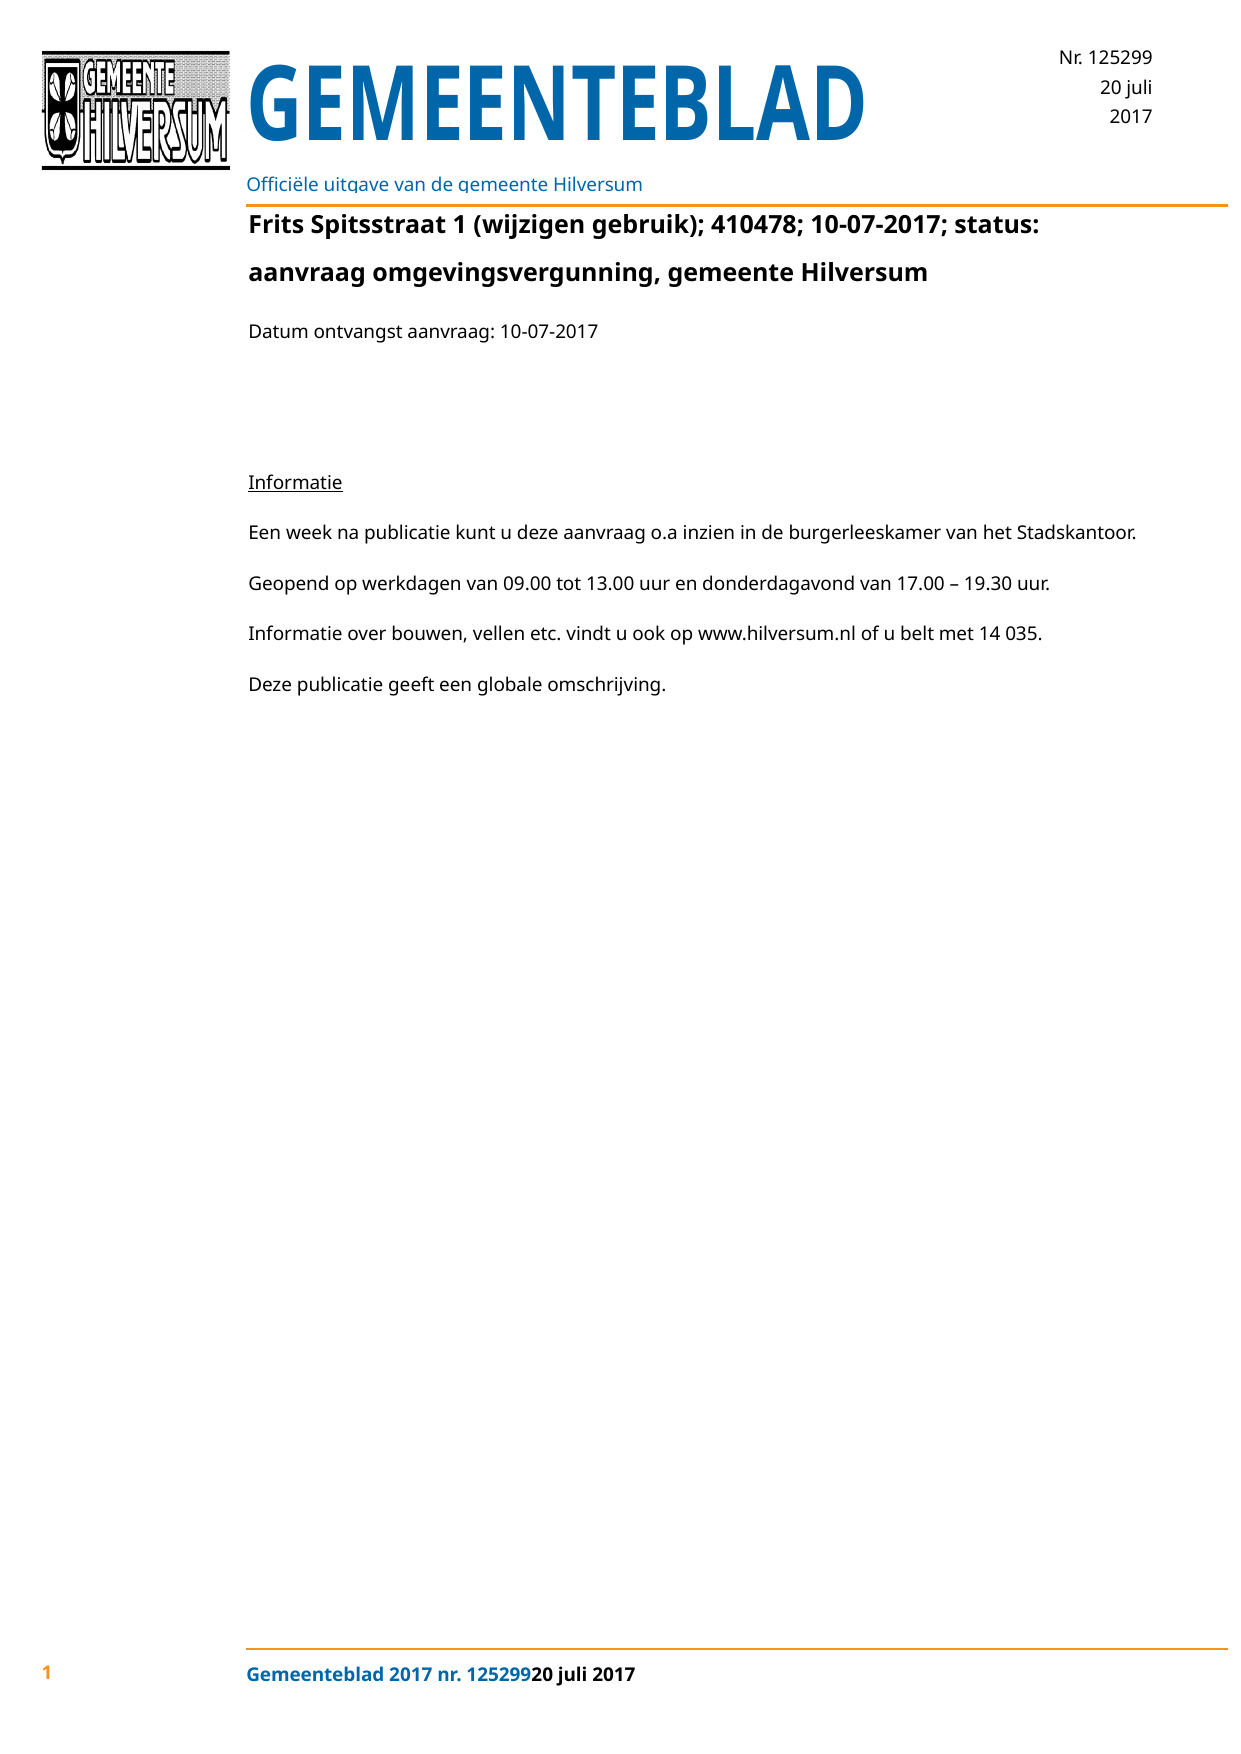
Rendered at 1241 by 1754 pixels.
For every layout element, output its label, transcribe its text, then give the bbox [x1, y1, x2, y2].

text Informatie [248, 469, 1152, 495]
text Informatie over bouwen, vellen etc. vindt u ook op www.hilversum.nl of u belt met 14 035. [248, 620, 1152, 646]
text Datum ontvangst aanvraag: 10-07-2017 [248, 318, 1152, 344]
text Frits Spitsstraat 1 (wijzigen gebruik); 410478; 10-07-2017; status: aanvraag omgevingsvergunning, gemeente Hilversum [248, 207, 1152, 288]
text Deze publicatie geeft een globale omschrijving. [248, 671, 1152, 697]
text Geopend op werkdagen van 09.00 tot 13.00 uur en donderdagavond van 17.00 – 19.30 uur. [248, 570, 1152, 596]
text Een week na publicatie kunt u deze aanvraag o.a inzien in de burgerleeskamer van het Stadskantoor. [248, 519, 1152, 545]
picture [41, 47, 231, 172]
